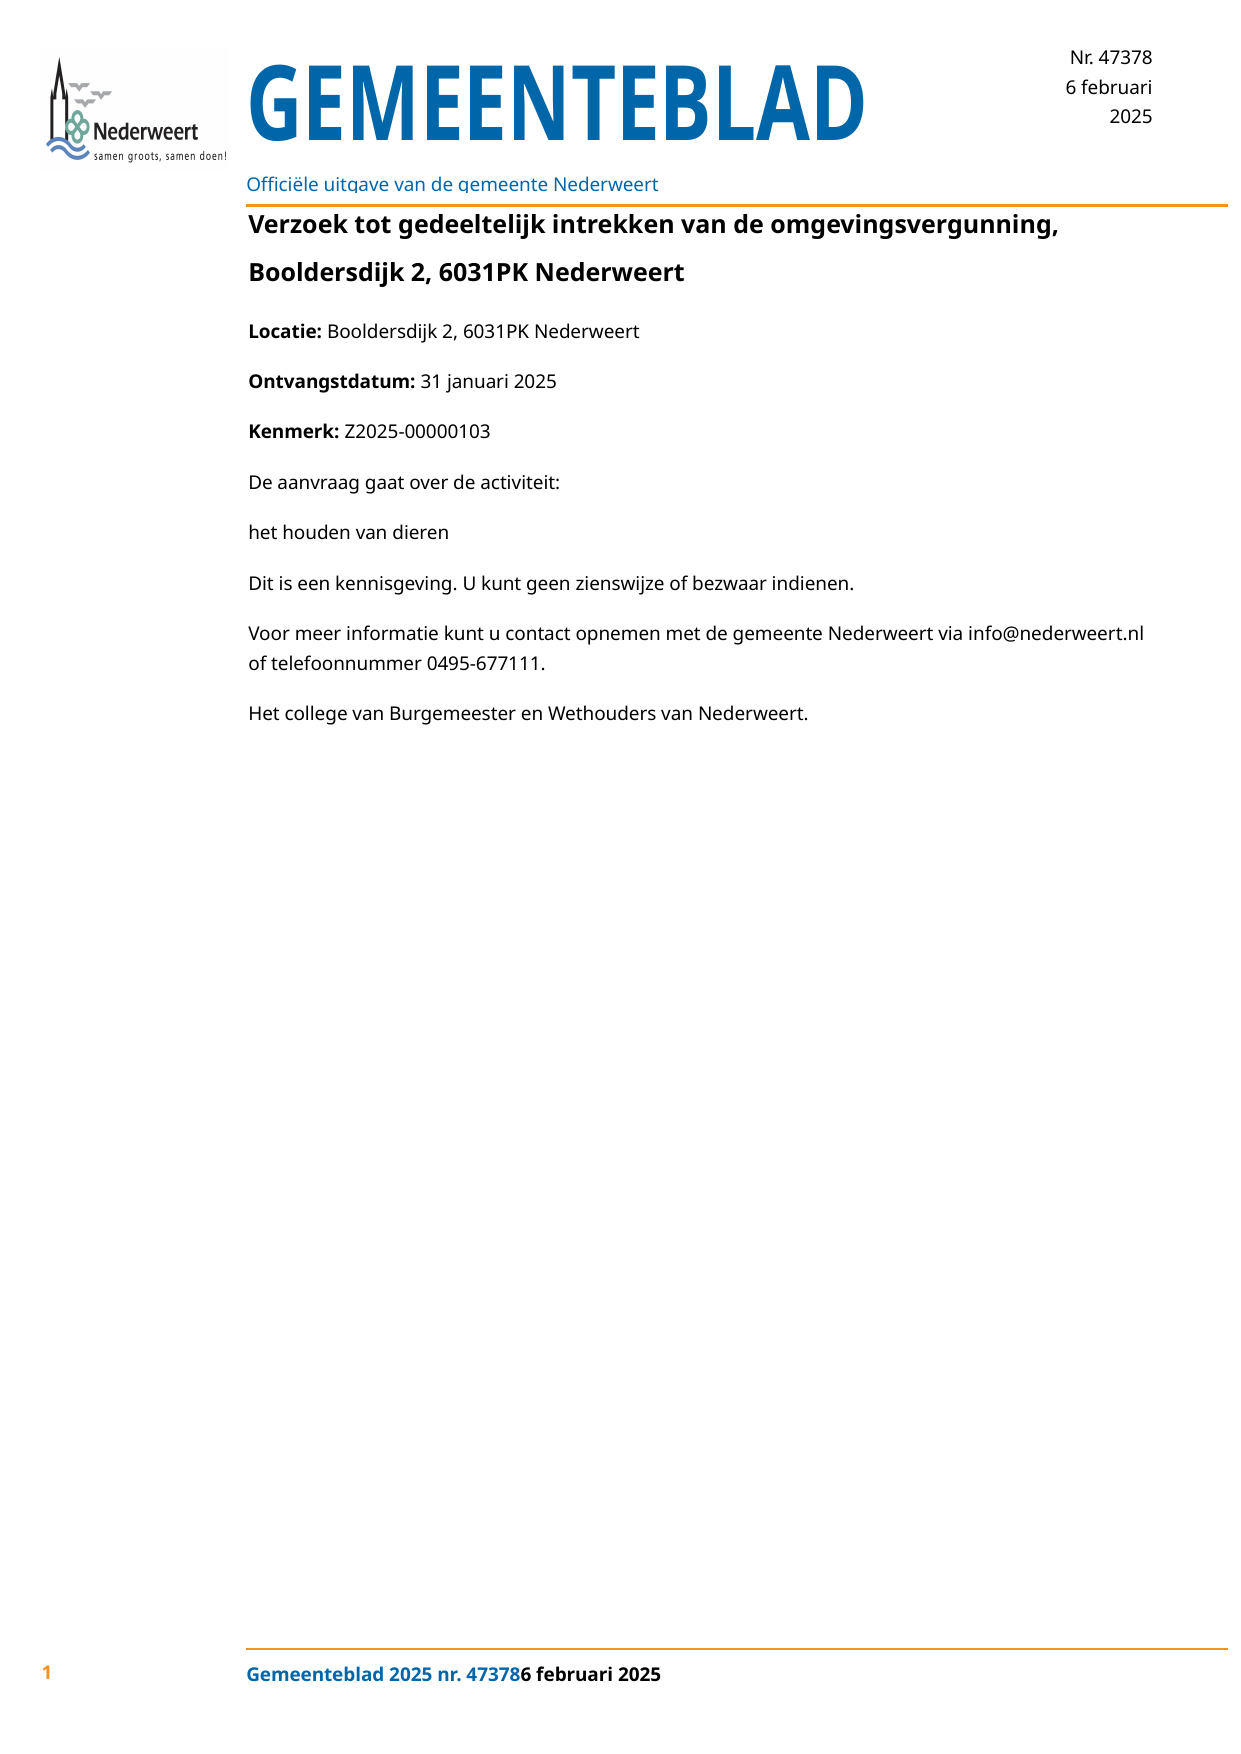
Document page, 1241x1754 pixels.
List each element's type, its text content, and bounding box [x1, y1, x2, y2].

picture [41, 47, 231, 172]
text Het college van Burgemeester en Wethouders van Nederweert. [248, 700, 1152, 726]
text het houden van dieren [248, 519, 1152, 545]
text Dit is een kennisgeving. U kunt geen zienswijze of bezwaar indienen. [248, 570, 1152, 596]
text Locatie: Booldersdijk 2, 6031PK Nederweert [248, 318, 1152, 344]
text De aanvraag gaat over de activiteit: [248, 469, 1152, 495]
text Ontvangstdatum: 31 januari 2025 [248, 368, 1152, 394]
text Kenmerk: Z2025-00000103 [248, 419, 1152, 444]
text Verzoek tot gedeeltelijk intrekken van de omgevingsvergunning, Booldersdijk 2, 6031PK Nederweert [248, 207, 1152, 288]
text Voor meer informatie kunt u contact opnemen met de gemeente Nederweert via info@nederweert.nl of telefoonnummer 0495-677111. [248, 620, 1152, 676]
